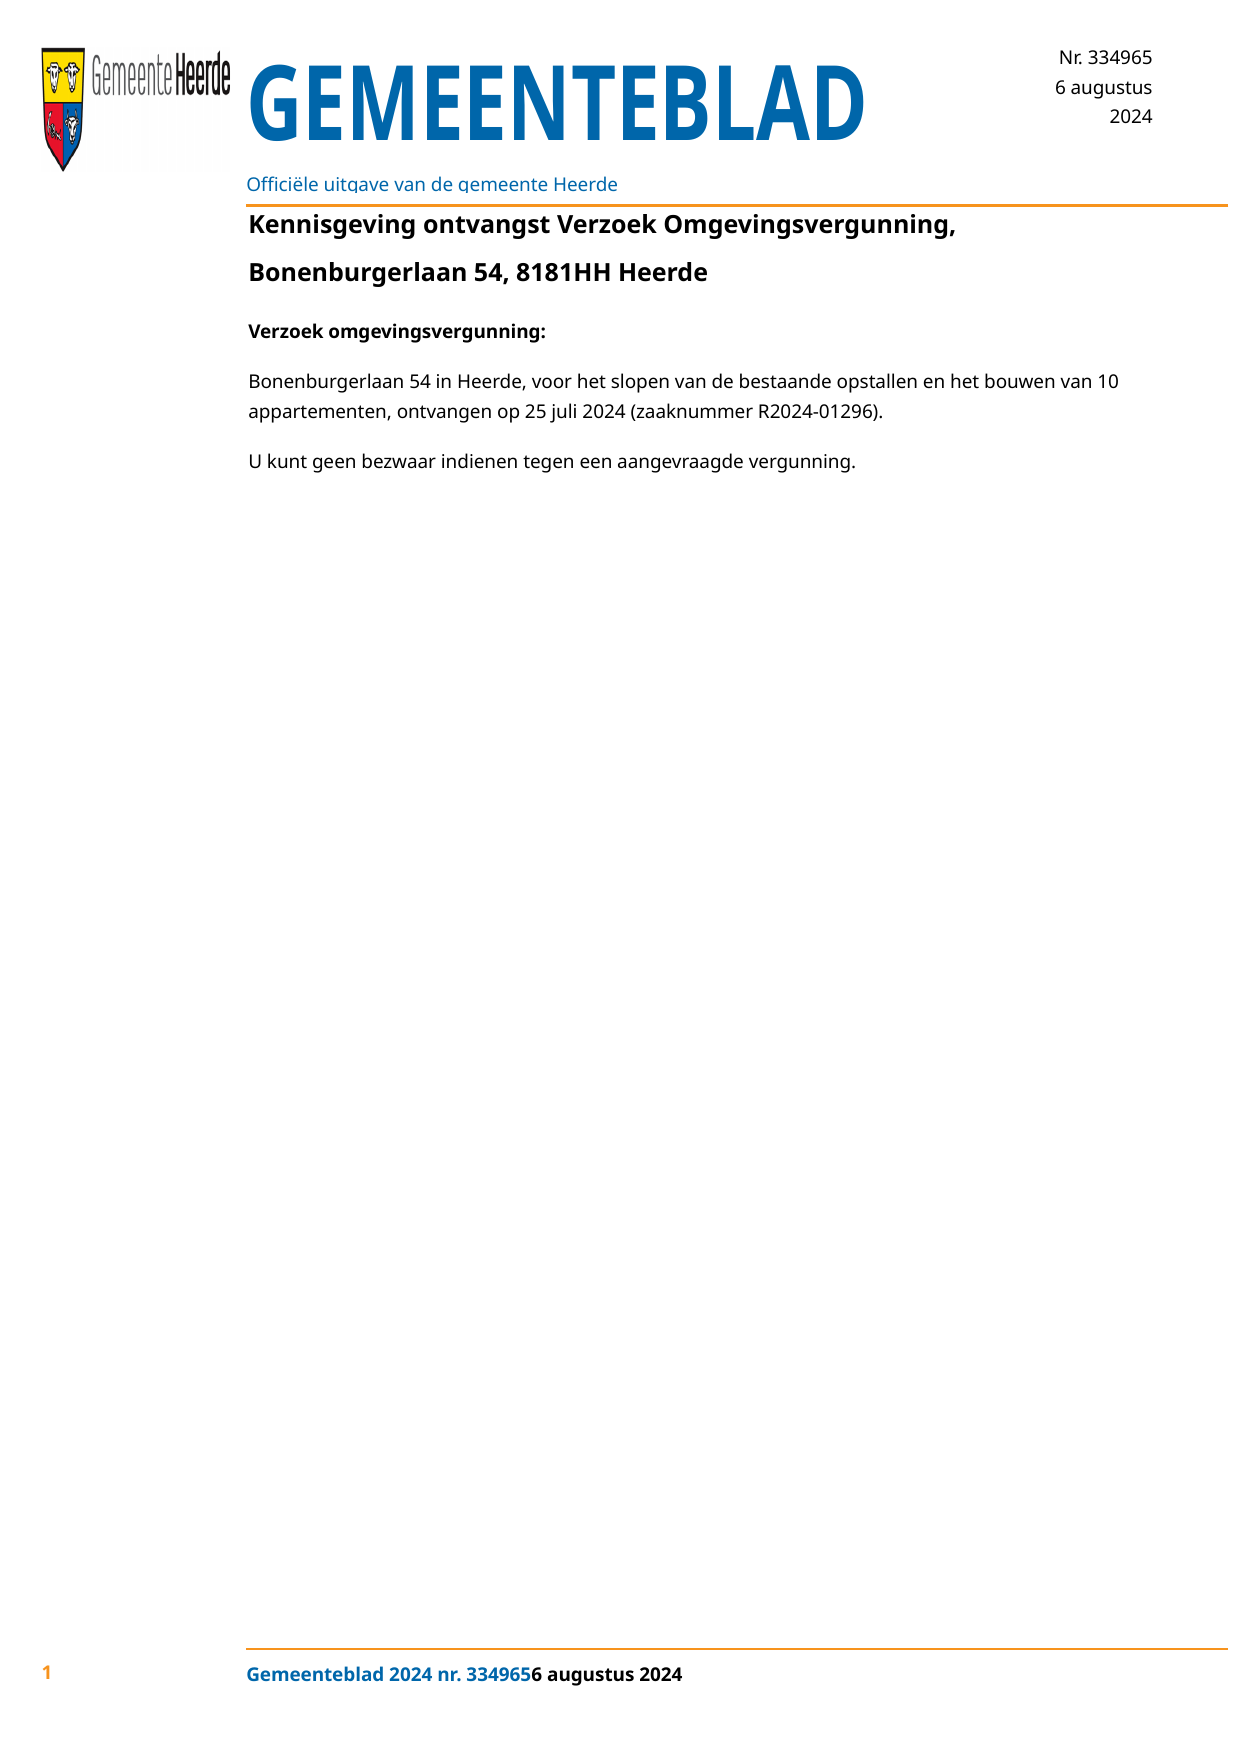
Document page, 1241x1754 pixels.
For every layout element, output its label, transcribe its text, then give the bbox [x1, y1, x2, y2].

text Kennisgeving ontvangst Verzoek Omgevingsvergunning, Bonenburgerlaan 54, 8181HH Heerde [248, 207, 1152, 288]
text U kunt geen bezwaar indienen tegen een aangevraagde vergunning. [248, 448, 1152, 474]
picture [41, 47, 231, 172]
text Bonenburgerlaan 54 in Heerde, voor het slopen van de bestaande opstallen en het bouwen van 10 appartementen, ontvangen op 25 juli 2024 (zaaknummer R2024-01296). [248, 368, 1152, 424]
text Verzoek omgevingsvergunning: [248, 318, 1152, 344]
